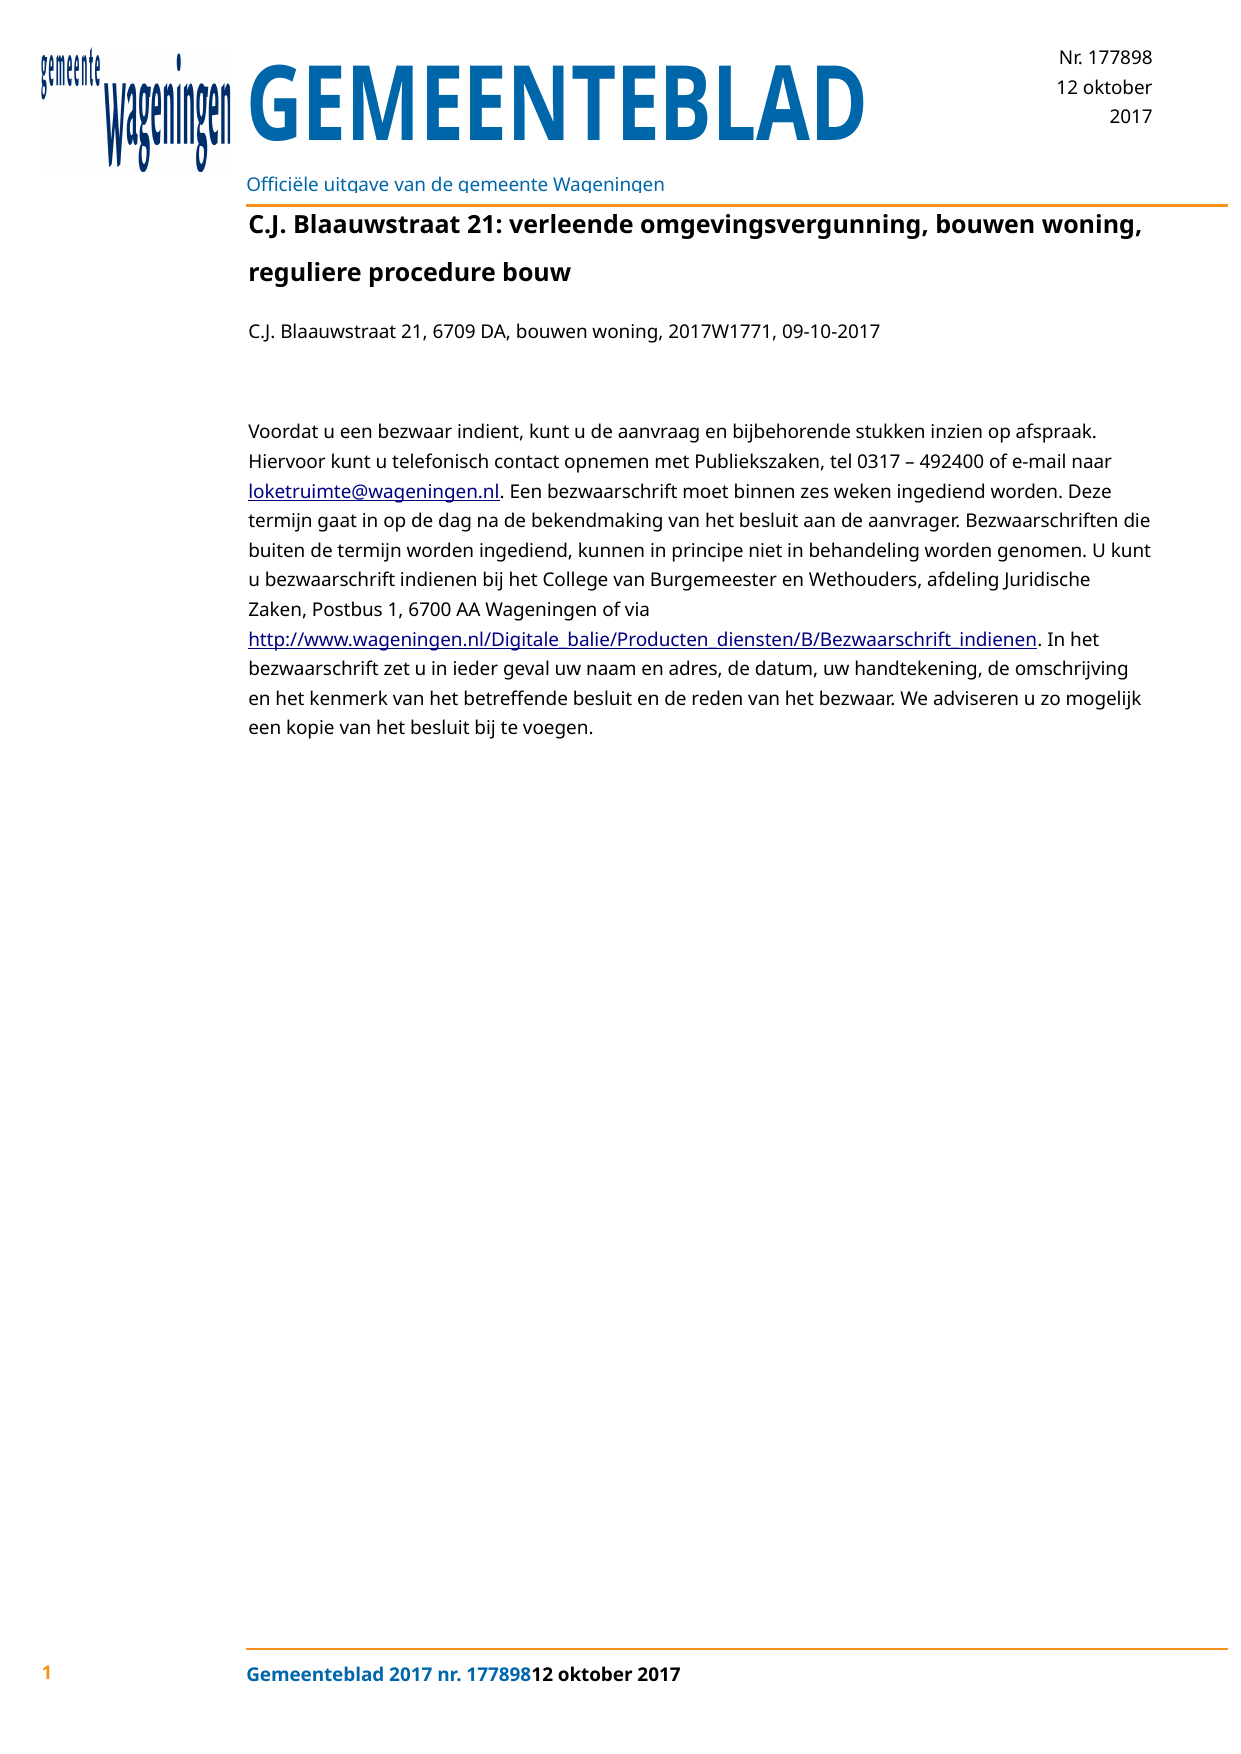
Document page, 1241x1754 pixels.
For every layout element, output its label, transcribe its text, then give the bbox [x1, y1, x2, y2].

text Voordat u een bezwaar indient, kunt u de aanvraag en bijbehorende stukken inzien op afspraak. Hiervoor kunt u telefonisch contact opnemen met Publiekszaken, tel 0317 – 492400 of e-mail naar loketruimte@wageningen.nl. Een bezwaarschrift moet binnen zes weken ingediend worden. Deze termijn gaat in op de dag na de bekendmaking van het besluit aan de aanvrager. Bezwaarschriften die buiten de termijn worden ingediend, kunnen in principe niet in behandeling worden genomen. U kunt u bezwaarschrift indienen bij het College van Burgemeester en Wethouders, afdeling Juridische Zaken, Postbus 1, 6700 AA Wageningen of via http://www.wageningen.nl/Digitale_balie/Producten_diensten/B/Bezwaarschrift_indienen. In het bezwaarschrift zet u in ieder geval uw naam en adres, de datum, uw handtekening, de omschrijving en het kenmerk van het betreffende besluit en de reden van het bezwaar. We adviseren u zo mogelijk een kopie van het besluit bij te voegen. [248, 419, 1152, 740]
text C.J. Blaauwstraat 21, 6709 DA, bouwen woning, 2017W1771, 09-10-2017 [248, 318, 1152, 344]
text C.J. Blaauwstraat 21: verleende omgevingsvergunning, bouwen woning, reguliere procedure bouw [248, 207, 1152, 288]
picture [41, 47, 231, 172]
